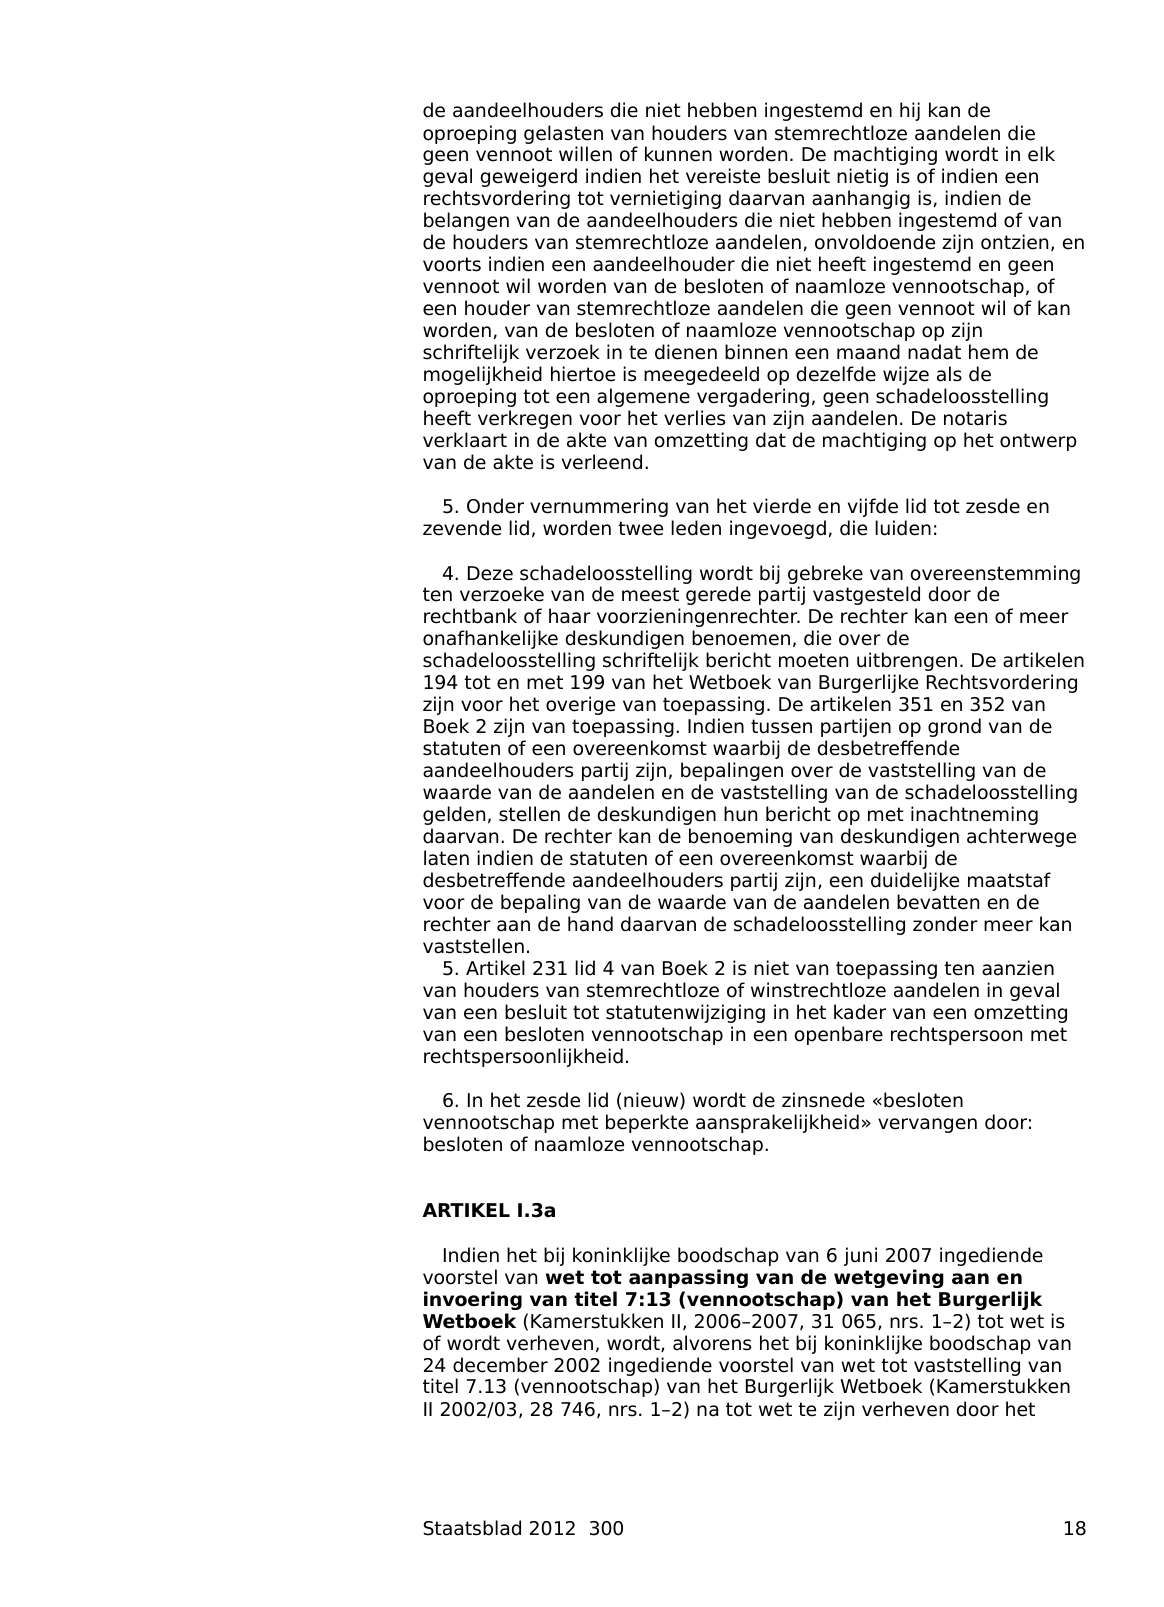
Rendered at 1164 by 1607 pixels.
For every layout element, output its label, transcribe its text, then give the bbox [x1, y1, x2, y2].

text 4. Deze schadeloosstelling wordt bij gebreke van overeenstemming ten verzoeke van de meest gerede partij vastgesteld door de rechtbank of haar voorzieningenrechter. De rechter kan een of meer onafhankelijke deskundigen benoemen, die over de schadeloosstelling schriftelijk bericht moeten uitbrengen. De artikelen 194 tot en met 199 van het Wetboek van Burgerlijke Rechtsvordering zijn voor het overige van toepassing. De artikelen 351 en 352 van Boek 2 zijn van toepassing. Indien tussen partijen op grond van de statuten of een overeenkomst waarbij de desbetreffende aandeelhouders partij zijn, bepalingen over de vaststelling van de waarde van de aandelen en de vaststelling van de schadeloosstelling gelden, stellen de deskundigen hun bericht op met inachtneming daarvan. De rechter kan de benoeming van deskundigen achterwege laten indien de statuten of een overeenkomst waarbij de desbetreffende aandeelhouders partij zijn, een duidelijke maatstaf voor de bepaling van de waarde van de aandelen bevatten en de rechter aan de hand daarvan de schadeloosstelling zonder meer kan vaststellen. [422, 562, 1087, 958]
text Indien het bij koninklijke boodschap van 6 juni 2007 ingediende voorstel van wet tot aanpassing van de wetgeving aan en invoering van titel 7:13 (vennootschap) van het Burgerlijk Wetboek (Kamerstukken II, 2006–2007, 31 065, nrs. 1–2) tot wet is of wordt verheven, wordt, alvorens het bij koninklijke boodschap van 24 december 2002 ingediende voorstel van wet tot vaststelling van titel 7.13 (vennootschap) van het Burgerlijk Wetboek (Kamerstukken II 2002/03, 28 746, nrs. 1–2) na tot wet te zijn verheven door het [422, 1244, 1087, 1420]
subtitle ARTIKEL I.3a [422, 1200, 1087, 1222]
text 5. Artikel 231 lid 4 van Boek 2 is niet van toepassing ten aanzien van houders van stemrechtloze of winstrechtloze aandelen in geval van een besluit tot statutenwijziging in het kader van een omzetting van een besloten vennootschap in een openbare rechtspersoon met rechtspersoonlijkheid. [422, 958, 1087, 1068]
text 6. In het zesde lid (nieuw) wordt de zinsnede «besloten vennootschap met beperkte aansprakelijkheid» vervangen door: besloten of naamloze vennootschap. [422, 1090, 1087, 1156]
text de aandeelhouders die niet hebben ingestemd en hij kan de oproeping gelasten van houders van stemrechtloze aandelen die geen vennoot willen of kunnen worden. De machtiging wordt in elk geval geweigerd indien het vereiste besluit nietig is of indien een rechtsvordering tot vernietiging daarvan aanhangig is, indien de belangen van de aandeelhouders die niet hebben ingestemd of van de houders van stemrechtloze aandelen, onvoldoende zijn ontzien, en voorts indien een aandeelhouder die niet heeft ingestemd en geen vennoot wil worden van de besloten of naamloze vennootschap, of een houder van stemrechtloze aandelen die geen vennoot wil of kan worden, van de besloten of naamloze vennootschap op zijn schriftelijk verzoek in te dienen binnen een maand nadat hem de mogelijkheid hiertoe is meegedeeld op dezelfde wijze als de oproeping tot een algemene vergadering, geen schadeloosstelling heeft verkregen voor het verlies van zijn aandelen. De notaris verklaart in de akte van omzetting dat de machtiging op het ontwerp van de akte is verleend. [422, 100, 1087, 474]
text 5. Onder vernummering van het vierde en vijfde lid tot zesde en zevende lid, worden twee leden ingevoegd, die luiden: [422, 496, 1087, 540]
